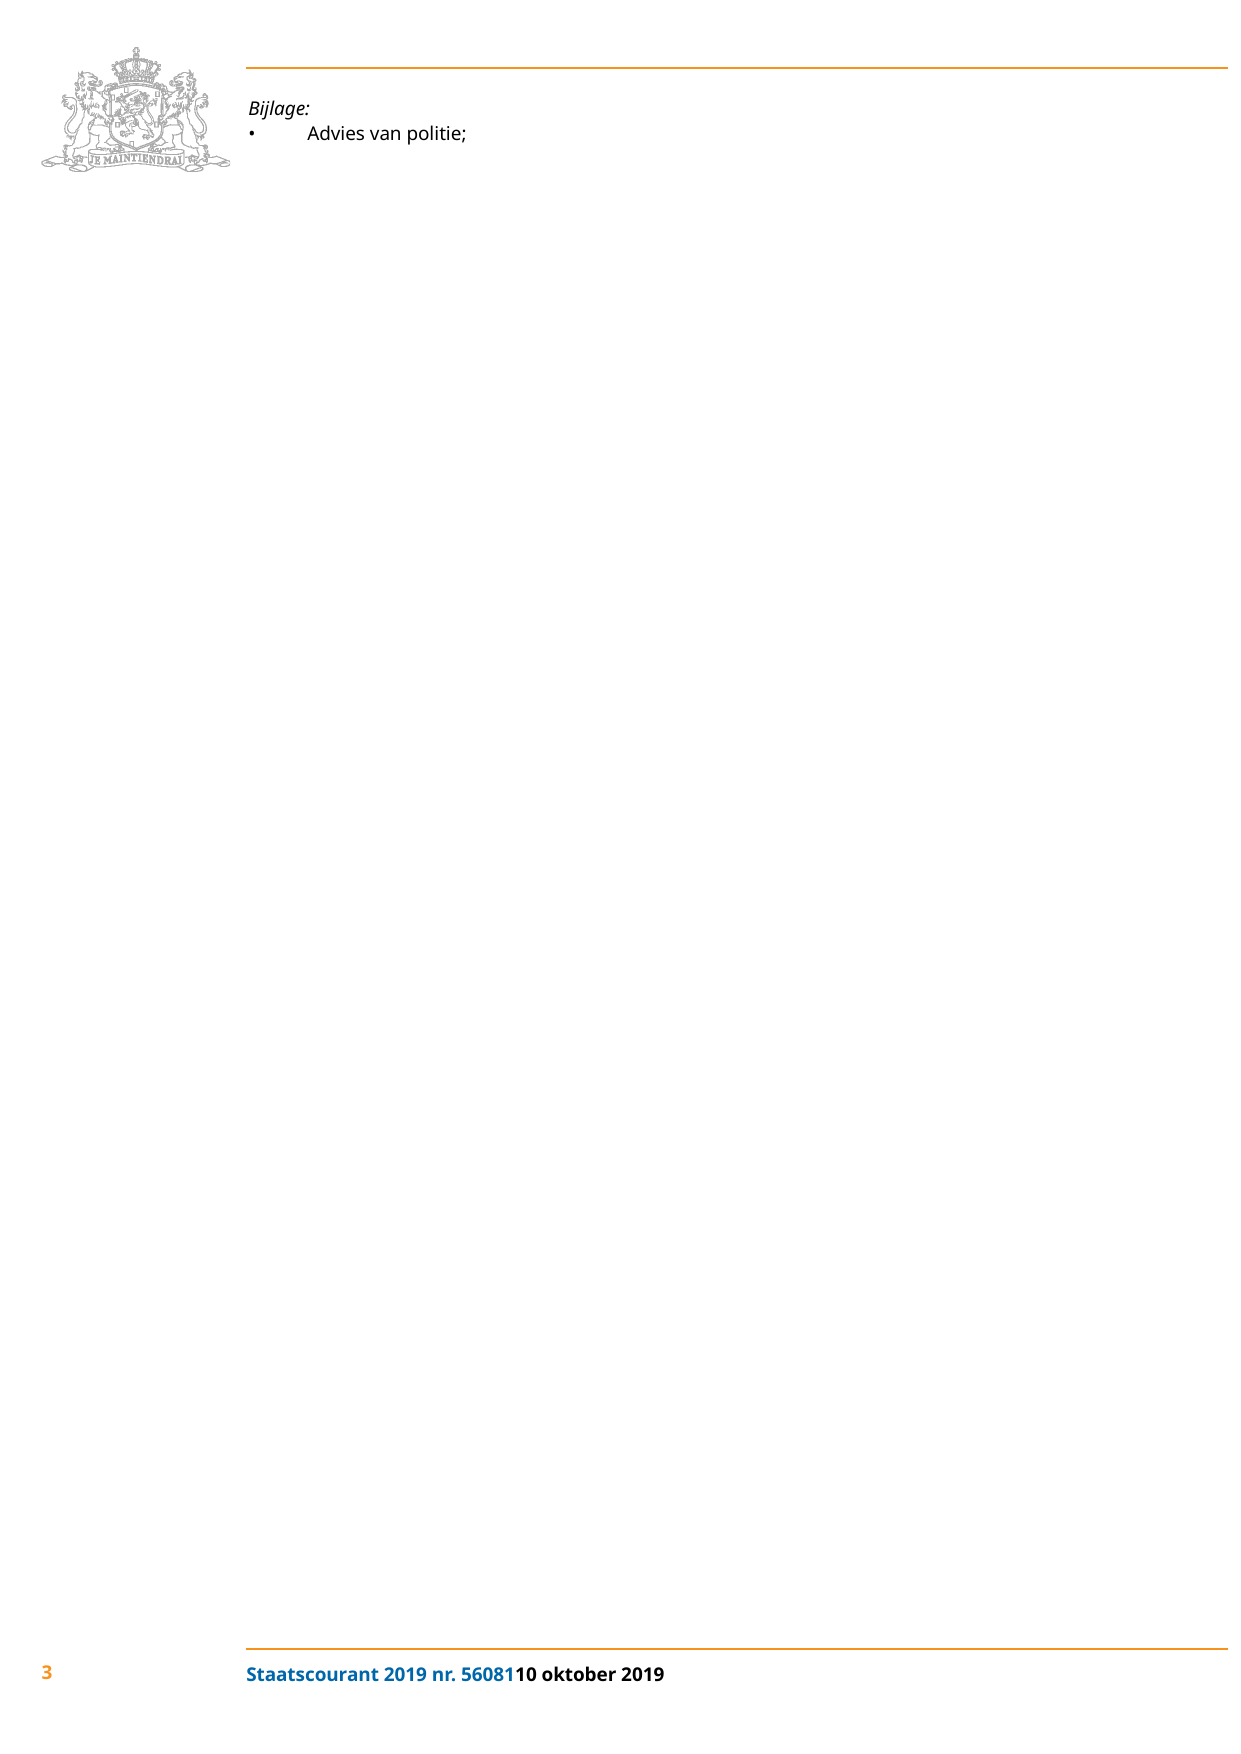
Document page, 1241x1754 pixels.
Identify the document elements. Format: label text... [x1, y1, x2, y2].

text Bijlage: [248, 95, 1152, 121]
picture [41, 47, 231, 172]
list Advies van politie; [248, 121, 1152, 146]
